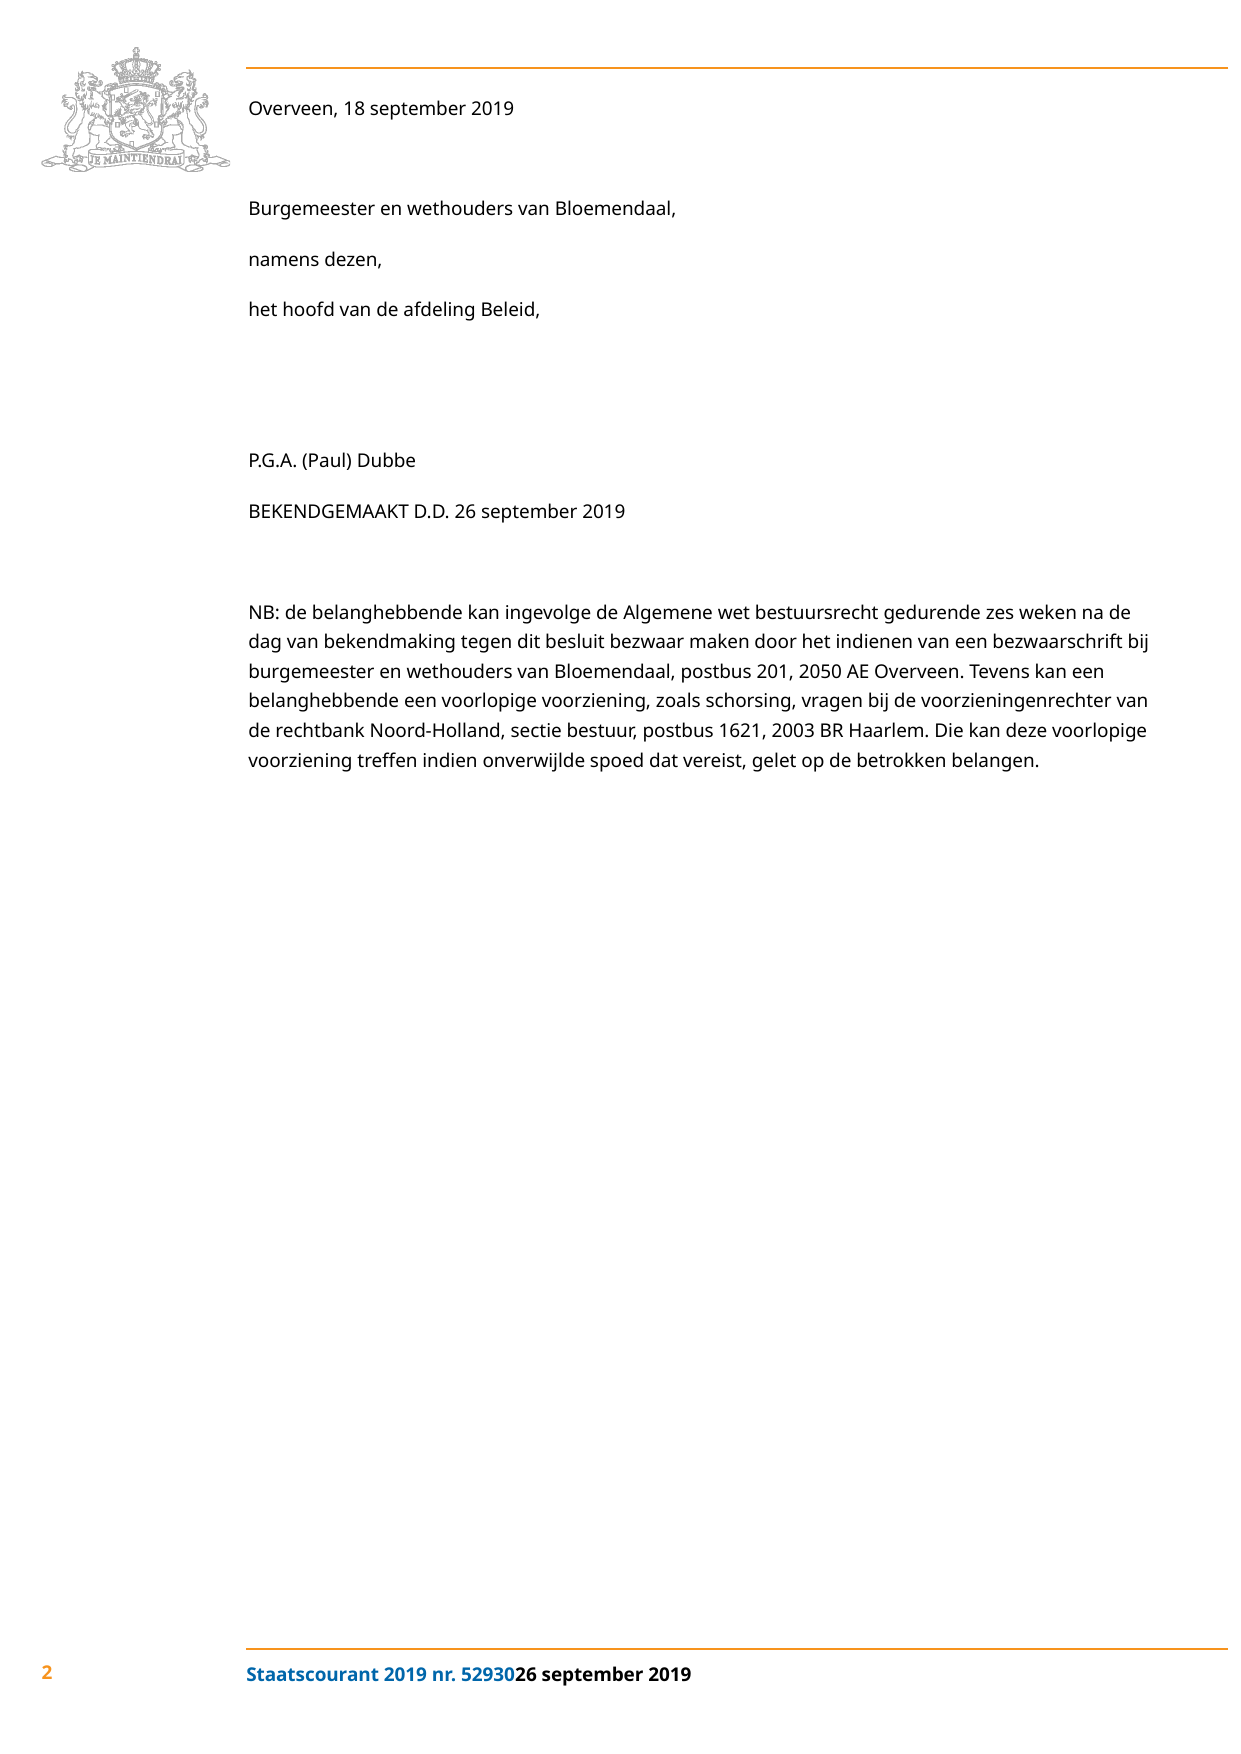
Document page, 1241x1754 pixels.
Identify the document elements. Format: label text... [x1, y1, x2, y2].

text Burgemeester en wethouders van Bloemendaal, [248, 196, 1152, 221]
text namens dezen, [248, 246, 1152, 272]
text NB: de belanghebbende kan ingevolge de Algemene wet bestuursrecht gedurende zes weken na de dag van bekendmaking tegen dit besluit bezwaar maken door het indienen van een bezwaarschrift bij burgemeester en wethouders van Bloemendaal, postbus 201, 2050 AE Overveen. Tevens kan een belanghebbende een voorlopige voorziening, zoals schorsing, vragen bij de voorzieningenrechter van de rechtbank Noord-Holland, sectie bestuur, postbus 1621, 2003 BR Haarlem. Die kan deze voorlopige voorziening treffen indien onverwijlde spoed dat vereist, gelet op de betrokken belangen. [248, 599, 1152, 773]
text Overveen, 18 september 2019 [248, 95, 1152, 121]
text BEKENDGEMAAKT D.D. 26 september 2019 [248, 498, 1152, 524]
text P.G.A. (Paul) Dubbe [248, 448, 1152, 473]
picture [41, 47, 231, 172]
text het hoofd van de afdeling Beleid, [248, 296, 1152, 322]
